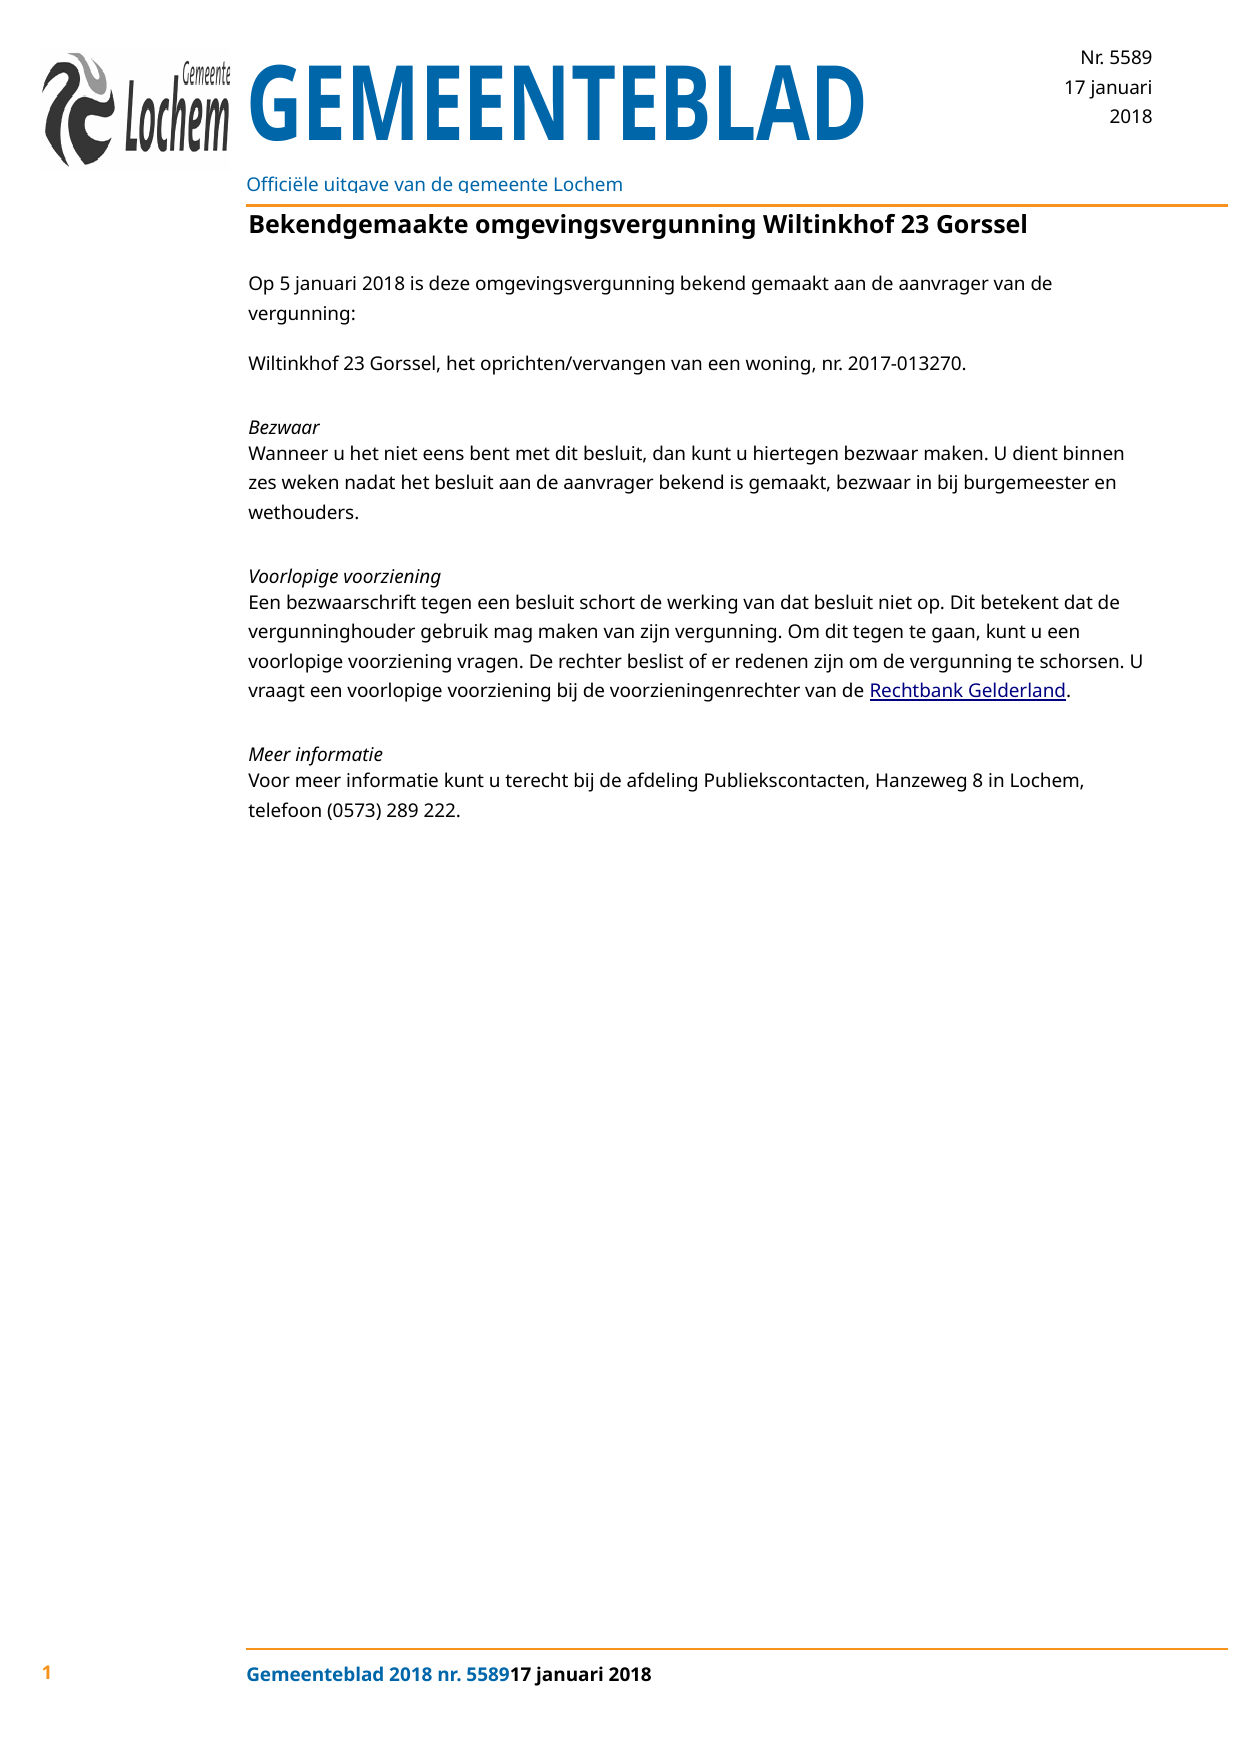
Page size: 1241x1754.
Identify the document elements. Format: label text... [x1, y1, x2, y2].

text Wiltinkhof 23 Gorssel, het oprichten/vervangen van een woning, nr. 2017-013270. [248, 350, 1152, 376]
text Op 5 januari 2018 is deze omgevingsvergunning bekend gemaakt aan de aanvrager van de vergunning: [248, 270, 1152, 326]
text Meer informatie [248, 742, 1152, 767]
text Voor meer informatie kunt u terecht bij de afdeling Publiekscontacten, Hanzeweg 8 in Lochem, telefoon (0573) 289 222. [248, 767, 1152, 823]
text Wanneer u het niet eens bent met dit besluit, dan kunt u hiertegen bezwaar maken. U dient binnen zes weken nadat het besluit aan de aanvrager bekend is gemaakt, bezwaar in bij burgemeester en wethouders. [248, 440, 1152, 525]
text Een bezwaarschrift tegen een besluit schort de werking van dat besluit niet op. Dit betekent dat de vergunninghouder gebruik mag maken van zijn vergunning. Om dit tegen te gaan, kunt u een voorlopige voorziening vragen. De rechter beslist of er redenen zijn om de vergunning te schorsen. U vraagt een voorlopige voorziening bij de voorzieningenrechter van de Rechtbank Gelderland. [248, 589, 1152, 703]
text Bezwaar [248, 414, 1152, 440]
picture [41, 47, 231, 172]
text Bekendgemaakte omgevingsvergunning Wiltinkhof 23 Gorssel [248, 207, 1152, 241]
text Voorlopige voorziening [248, 563, 1152, 589]
